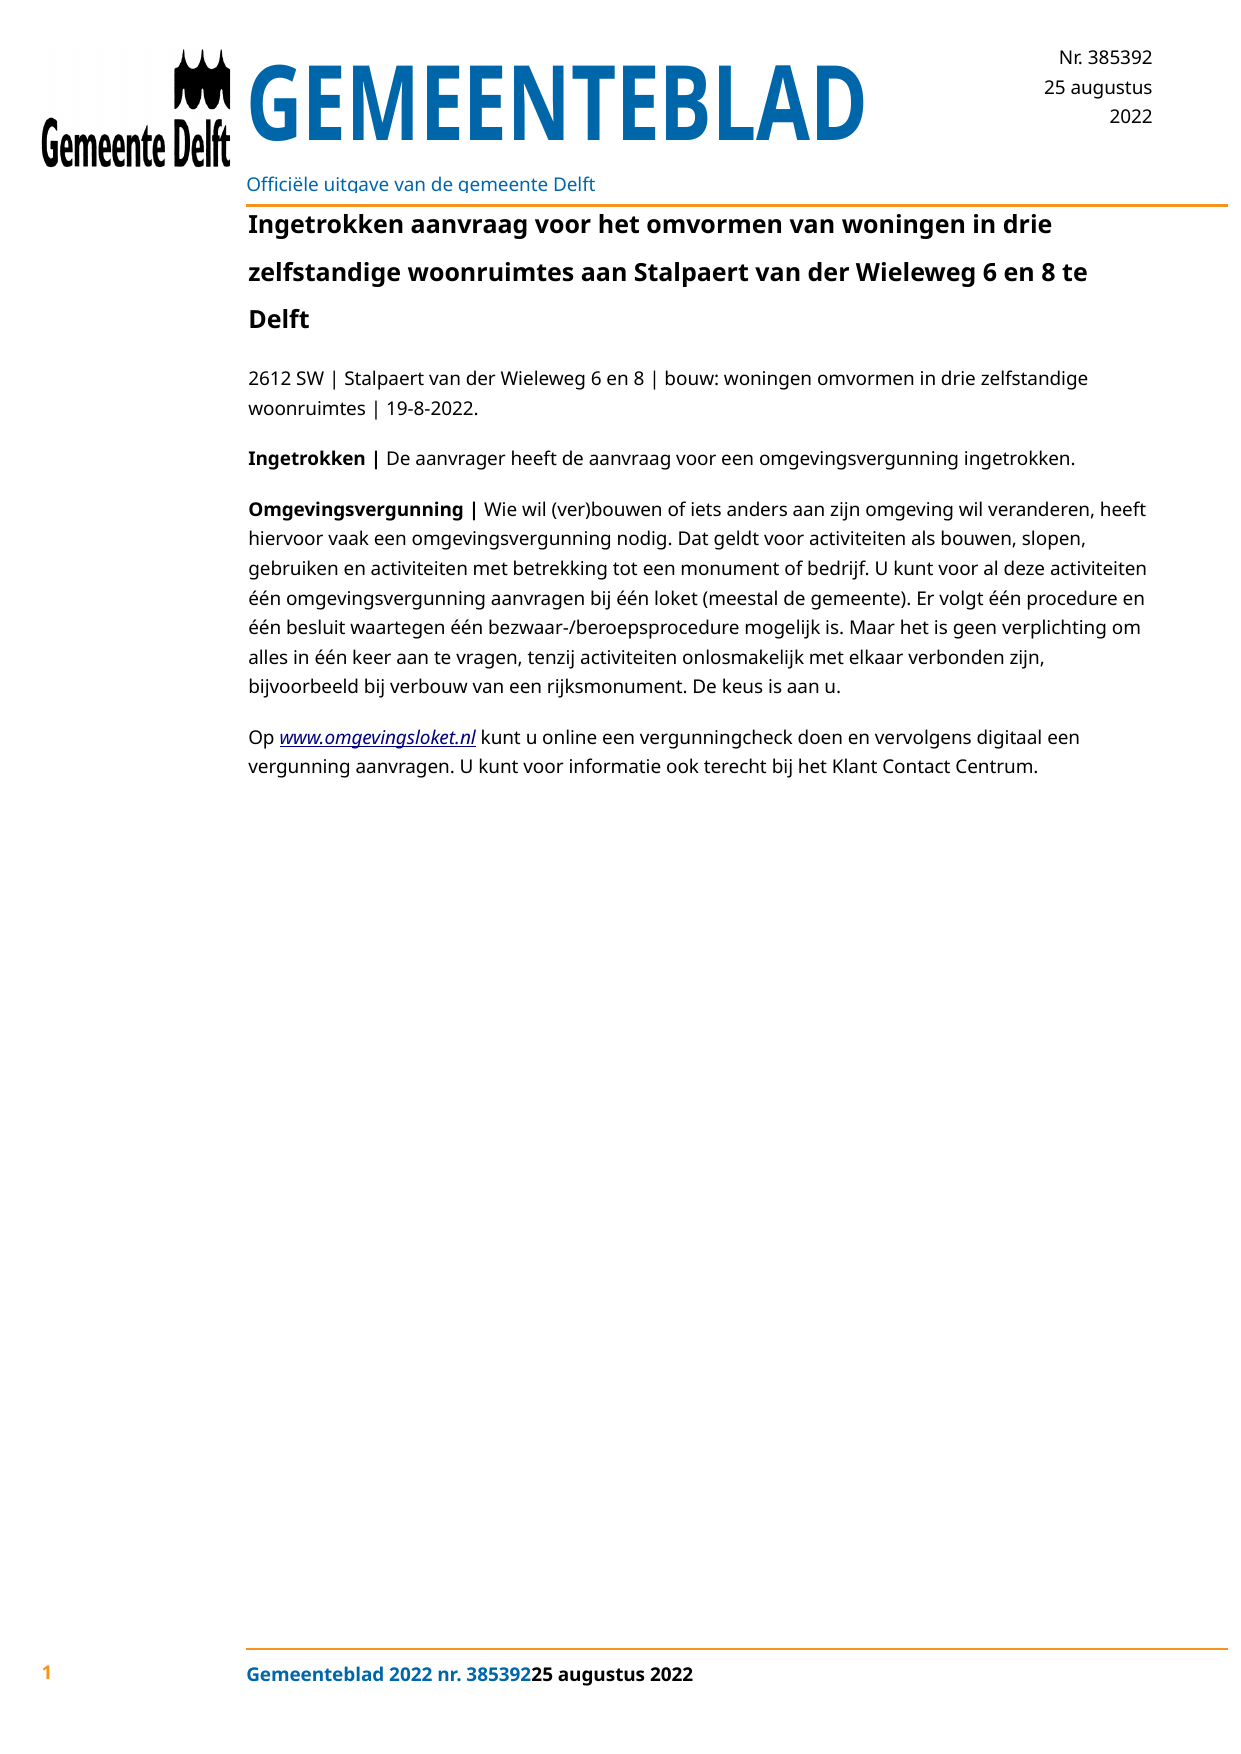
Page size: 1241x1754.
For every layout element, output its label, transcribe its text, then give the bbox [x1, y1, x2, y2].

text Ingetrokken aanvraag voor het omvormen van woningen in drie zelfstandige woonruimtes aan Stalpaert van der Wieleweg 6 en 8 te Delft [248, 207, 1152, 336]
text Omgevingsvergunning | Wie wil (ver)bouwen of iets anders aan zijn omgeving wil veranderen, heeft hiervoor vaak een omgevingsvergunning nodig. Dat geldt voor activiteiten als bouwen, slopen, gebruiken en activiteiten met betrekking tot een monument of bedrijf. U kunt voor al deze activiteiten één omgevingsvergunning aanvragen bij één loket (meestal de gemeente). Er volgt één procedure en één besluit waartegen één bezwaar-/beroepsprocedure mogelijk is. Maar het is geen verplichting om alles in één keer aan te vragen, tenzij activiteiten onlosmakelijk met elkaar verbonden zijn, bijvoorbeeld bij verbouw van een rijksmonument. De keus is aan u. [248, 496, 1152, 699]
text Ingetrokken | De aanvrager heeft de aanvraag voor een omgevingsvergunning ingetrokken. [248, 446, 1152, 471]
text 2612 SW | Stalpaert van der Wieleweg 6 en 8 | bouw: woningen omvormen in drie zelfstandige woonruimtes | 19-8-2022. [248, 366, 1152, 421]
picture [41, 47, 231, 172]
text Op www.omgevingsloket.nl kunt u online een vergunningcheck doen en vervolgens digitaal een vergunning aanvragen. U kunt voor informatie ook terecht bij het Klant Contact Centrum. [248, 724, 1152, 779]
